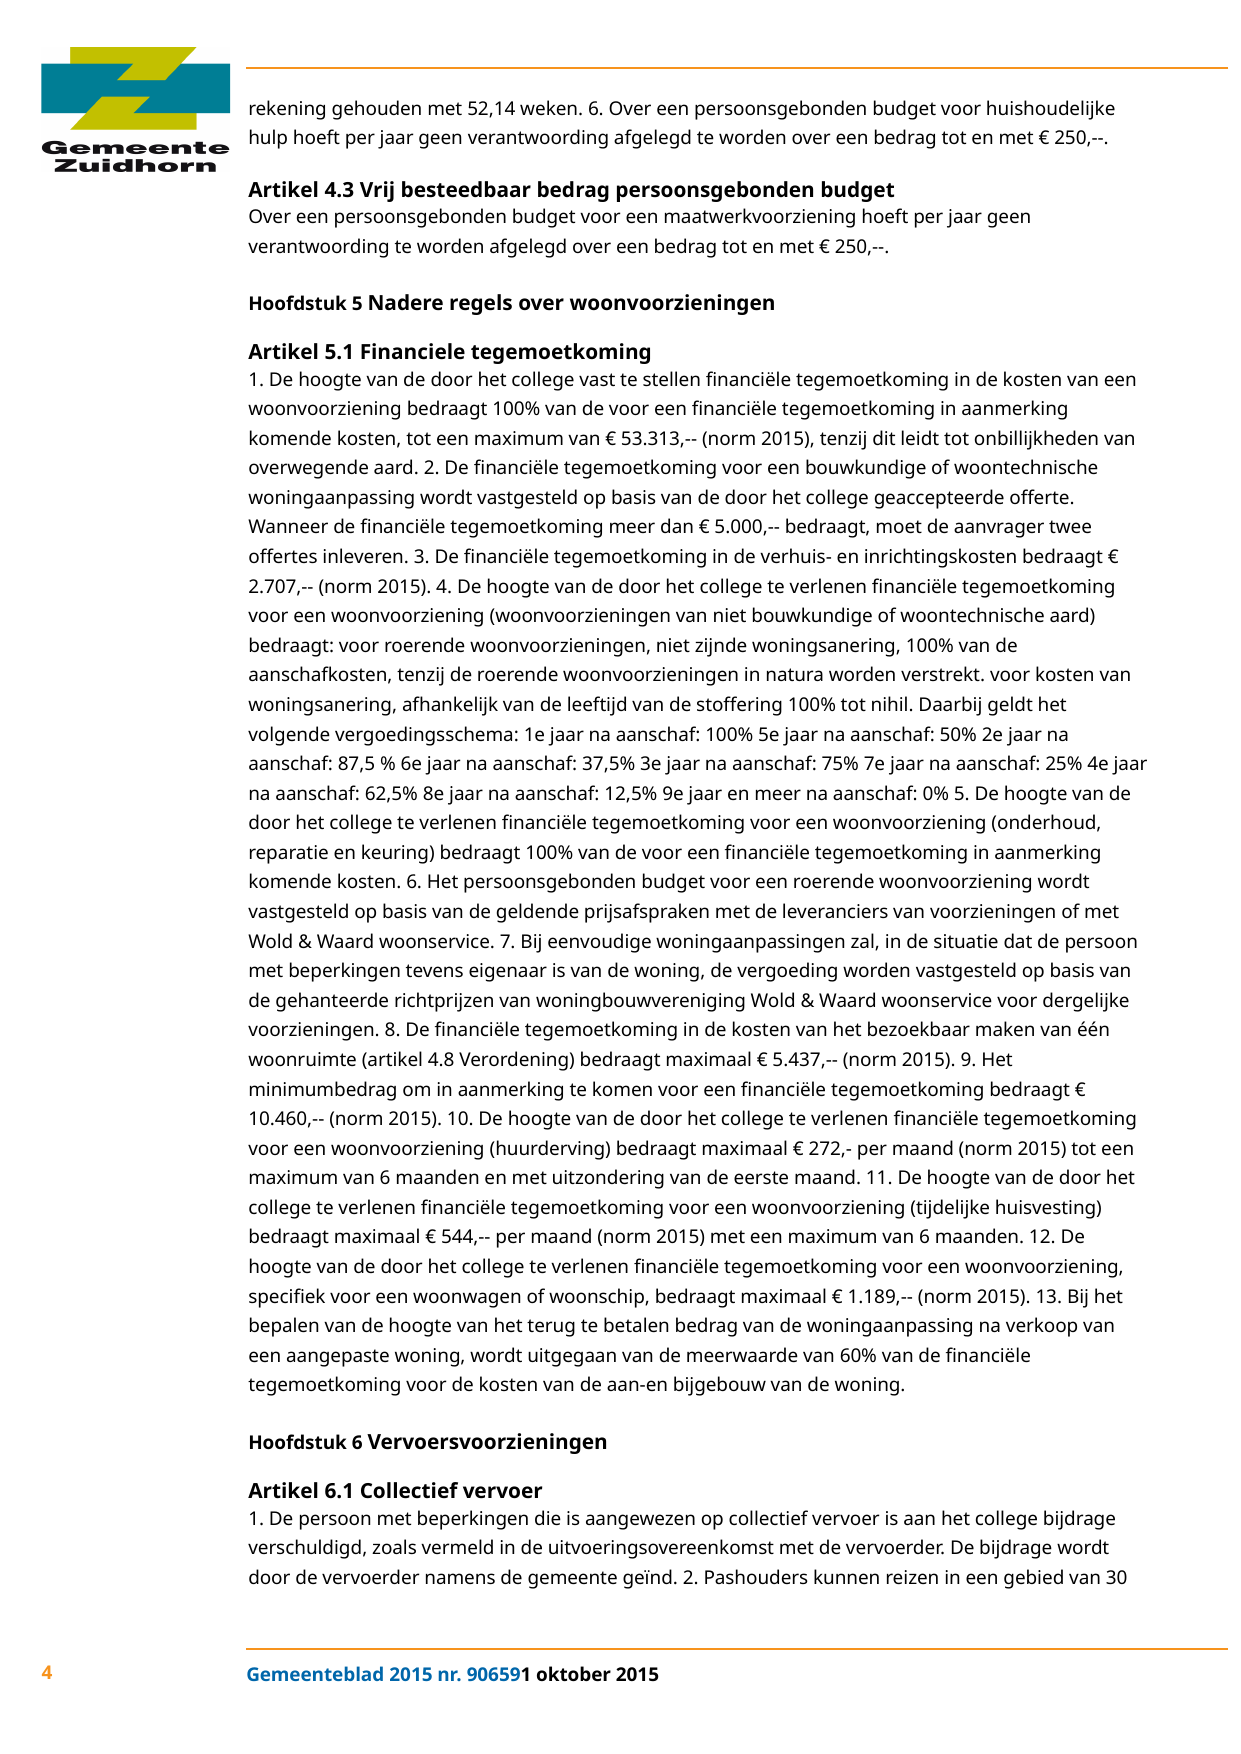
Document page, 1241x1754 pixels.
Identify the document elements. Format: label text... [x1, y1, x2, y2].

text 1. De persoon met beperkingen die is aangewezen op collectief vervoer is aan het college bijdrage verschuldigd, zoals vermeld in de uitvoeringsovereenkomst met de vervoerder. De bijdrage wordt door de vervoerder namens de gemeente geïnd. 2. Pashouders kunnen reizen in een gebied van 30 [248, 1505, 1152, 1589]
text Artikel 5.1 Financiele tegemoetkoming [248, 337, 1152, 366]
text Over een persoonsgebonden budget voor een maatwerkvoorziening hoeft per jaar geen verantwoording te worden afgelegd over een bedrag tot en met € 250,--. [248, 203, 1152, 258]
text rekening gehouden met 52,14 weken. 6. Over een persoonsgebonden budget voor huishoudelijke hulp hoeft per jaar geen verantwoording afgelegd te worden over een bedrag tot en met € 250,--. [248, 95, 1152, 150]
text 1. De hoogte van de door het college vast te stellen financiële tegemoetkoming in de kosten van een woonvoorziening bedraagt 100% van de voor een financiële tegemoetkoming in aanmerking komende kosten, tot een maximum van € 53.313,-- (norm 2015), tenzij dit leidt tot onbillijkheden van overwegende aard. 2. De financiële tegemoetkoming voor een bouwkundige of woontechnische woningaanpassing wordt vastgesteld op basis van de door het college geaccepteerde offerte. Wanneer de financiële tegemoetkoming meer dan € 5.000,-- bedraagt, moet de aanvrager twee offertes inleveren. 3. De financiële tegemoetkoming in de verhuis- en inrichtingskosten bedraagt € 2.707,-- (norm 2015). 4. De hoogte van de door het college te verlenen financiële tegemoetkoming voor een woonvoorziening (woonvoorzieningen van niet bouwkundige of woontechnische aard) bedraagt: voor roerende woonvoorzieningen, niet zijnde woningsanering, 100% van de aanschafkosten, tenzij de roerende woonvoorzieningen in natura worden verstrekt. voor kosten van woningsanering, afhankelijk van de leeftijd van de stoffering 100% tot nihil. Daarbij geldt het volgende vergoedingsschema: 1e jaar na aanschaf: 100% 5e jaar na aanschaf: 50% 2e jaar na aanschaf: 87,5 % 6e jaar na aanschaf: 37,5% 3e jaar na aanschaf: 75% 7e jaar na aanschaf: 25% 4e jaar na aanschaf: 62,5% 8e jaar na aanschaf: 12,5% 9e jaar en meer na aanschaf: 0% 5. De hoogte van de door het college te verlenen financiële tegemoetkoming voor een woonvoorziening (onderhoud, reparatie en keuring) bedraagt 100% van de voor een financiële tegemoetkoming in aanmerking komende kosten. 6. Het persoonsgebonden budget voor een roerende woonvoorziening wordt vastgesteld op basis van de geldende prijsafspraken met de leveranciers van voorzieningen of met Wold & Waard woonservice. 7. Bij eenvoudige woningaanpassingen zal, in de situatie dat de persoon met beperkingen tevens eigenaar is van de woning, de vergoeding worden vastgesteld op basis van de gehanteerde richtprijzen van woningbouwvereniging Wold & Waard woonservice voor dergelijke voorzieningen. 8. De financiële tegemoetkoming in de kosten van het bezoekbaar maken van één woonruimte (artikel 4.8 Verordening) bedraagt maximaal € 5.437,-- (norm 2015). 9. Het minimumbedrag om in aanmerking te komen voor een financiële tegemoetkoming bedraagt € 10.460,-- (norm 2015). 10. De hoogte van de door het college te verlenen financiële tegemoetkoming voor een woonvoorziening (huurderving) bedraagt maximaal € 272,- per maand (norm 2015) tot een maximum van 6 maanden en met uitzondering van de eerste maand. 11. De hoogte van de door het college te verlenen financiële tegemoetkoming voor een woonvoorziening (tijdelijke huisvesting) bedraagt maximaal € 544,-- per maand (norm 2015) met een maximum van 6 maanden. 12. De hoogte van de door het college te verlenen financiële tegemoetkoming voor een woonvoorziening, specifiek voor een woonwagen of woonschip, bedraagt maximaal € 1.189,-- (norm 2015). 13. Bij het bepalen van de hoogte van het terug te betalen bedrag van de woningaanpassing na verkoop van een aangepaste woning, wordt uitgegaan van de meerwaarde van 60% van de financiële tegemoetkoming voor de kosten van de aan-en bijgebouw van de woning. [248, 366, 1152, 1397]
text Artikel 4.3 Vrij besteedbaar bedrag persoonsgebonden budget [248, 175, 1152, 203]
text Hoofdstuk 5 Nadere regels over woonvoorzieningen [248, 288, 1152, 317]
text Hoofdstuk 6 Vervoersvoorzieningen [248, 1427, 1152, 1455]
picture [41, 47, 231, 172]
text Artikel 6.1 Collectief vervoer [248, 1476, 1152, 1505]
